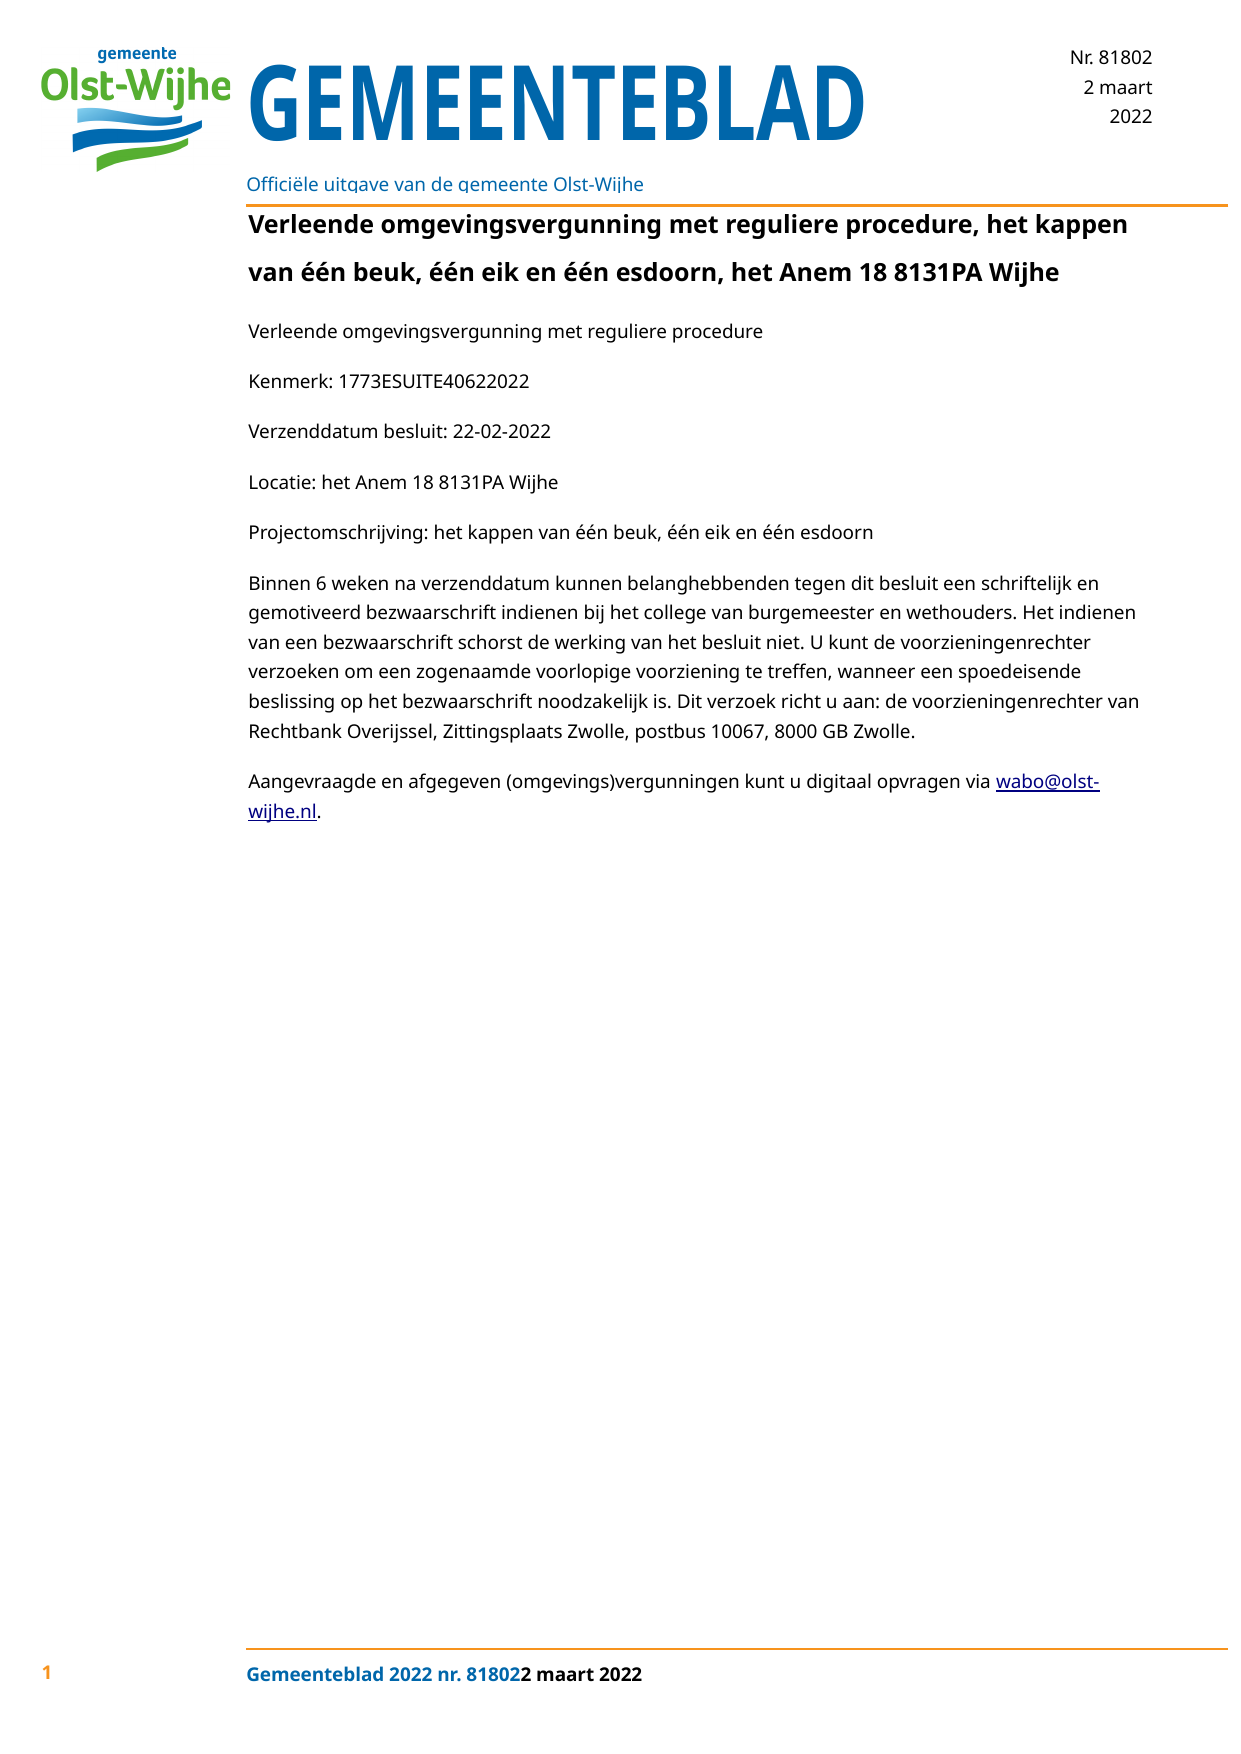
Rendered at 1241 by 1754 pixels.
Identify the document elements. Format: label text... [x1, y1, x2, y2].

text Aangevraagde en afgegeven (omgevings)vergunningen kunt u digitaal opvragen via wabo@olst-wijhe.nl. [248, 768, 1152, 824]
text Kenmerk: 1773ESUITE40622022 [248, 368, 1152, 394]
picture [41, 47, 231, 172]
text Binnen 6 weken na verzenddatum kunnen belanghebbenden tegen dit besluit een schriftelijk en gemotiveerd bezwaarschrift indienen bij het college van burgemeester en wethouders. Het indienen van een bezwaarschrift schorst de werking van het besluit niet. U kunt de voorzieningenrechter verzoeken om een zogenaamde voorlopige voorziening te treffen, wanneer een spoedeisende beslissing op het bezwaarschrift noodzakelijk is. Dit verzoek richt u aan: de voorzieningenrechter van Rechtbank Overijssel, Zittingsplaats Zwolle, postbus 10067, 8000 GB Zwolle. [248, 570, 1152, 744]
text Projectomschrijving: het kappen van één beuk, één eik en één esdoorn [248, 519, 1152, 545]
text Verzenddatum besluit: 22-02-2022 [248, 419, 1152, 444]
text Locatie: het Anem 18 8131PA Wijhe [248, 469, 1152, 495]
text Verleende omgevingsvergunning met reguliere procedure, het kappen van één beuk, één eik en één esdoorn, het Anem 18 8131PA Wijhe [248, 207, 1152, 288]
text Verleende omgevingsvergunning met reguliere procedure [248, 318, 1152, 344]
